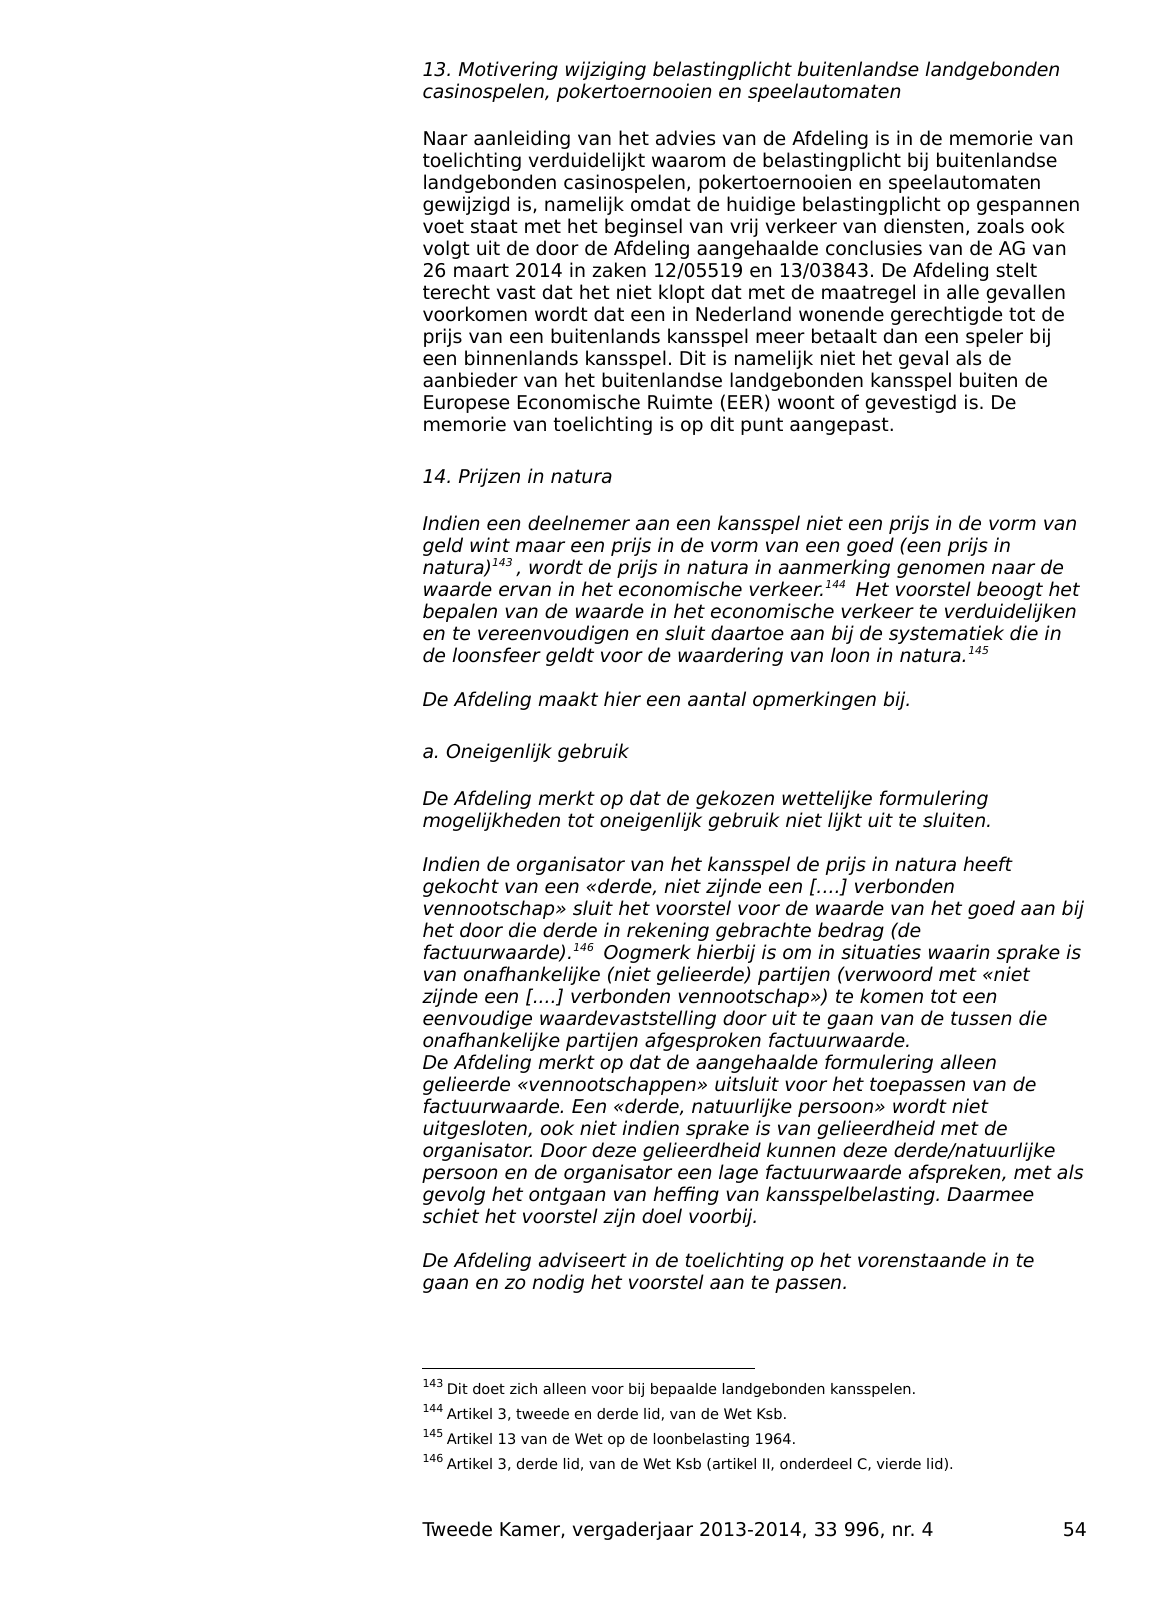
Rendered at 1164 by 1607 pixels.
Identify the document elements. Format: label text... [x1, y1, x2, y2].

text De Afdeling merkt op dat de aangehaalde formulering alleen gelieerde «vennootschappen» uitsluit voor het toepassen van de factuurwaarde. Een «derde, natuurlijke persoon» wordt niet uitgesloten, ook niet indien sprake is van gelieerdheid met de organisator. Door deze gelieerdheid kunnen deze derde/natuurlijke persoon en de organisator een lage factuurwaarde afspreken, met als gevolg het ontgaan van heffing van kansspelbelasting. Daarmee schiet het voorstel zijn doel voorbij. [422, 1052, 1087, 1227]
subtitle 14. Prijzen in natura [422, 466, 1087, 488]
text Naar aanleiding van het advies van de Afdeling is in de memorie van toelichting verduidelijkt waarom de belastingplicht bij buitenlandse landgebonden casinospelen, pokertoernooien en speelautomaten gewijzigd is, namelijk omdat de huidige belastingplicht op gespannen voet staat met het beginsel van vrij verkeer van diensten, zoals ook volgt uit de door de Afdeling aangehaalde conclusies van de AG van 26 maart 2014 in zaken 12/05519 en 13/03843. De Afdeling stelt terecht vast dat het niet klopt dat met de maatregel in alle gevallen voorkomen wordt dat een in Nederland wonende gerechtigde tot de prijs van een buitenlands kansspel meer betaalt dan een speler bij een binnenlands kansspel. Dit is namelijk niet het geval als de aanbieder van het buitenlandse landgebonden kansspel buiten de Europese Economische Ruimte (EER) woont of gevestigd is. De memorie van toelichting is op dit punt aangepast. [422, 128, 1087, 436]
text Artikel 3, tweede en derde lid, van de Wet Ksb. [422, 1402, 1087, 1424]
text Dit doet zich alleen voor bij bepaalde landgebonden kansspelen. [422, 1377, 1087, 1399]
text De Afdeling maakt hier een aantal opmerkingen bij. [422, 689, 1087, 711]
text Artikel 13 van de Wet op de loonbelasting 1964. [422, 1427, 1087, 1449]
subtitle a. Oneigenlijk gebruik [422, 741, 1087, 763]
text De Afdeling merkt op dat de gekozen wettelijke formulering mogelijkheden tot oneigenlijk gebruik niet lijkt uit te sluiten. [422, 788, 1087, 832]
text Indien een deelnemer aan een kansspel niet een prijs in de vorm van geld wint maar een prijs in de vorm van een goed (een prijs in natura), wordt de prijs in natura in aanmerking genomen naar de waarde ervan in het economische verkeer. Het voorstel beoogt het bepalen van de waarde in het economische verkeer te verduidelijken en te vereenvoudigen en sluit daartoe aan bij de systematiek die in de loonsfeer geldt voor de waardering van loon in natura. [422, 513, 1087, 667]
text De Afdeling adviseert in de toelichting op het vorenstaande in te gaan en zo nodig het voorstel aan te passen. [422, 1250, 1087, 1294]
subtitle 13. Motivering wijziging belastingplicht buitenlandse landgebonden casinospelen, pokertoernooien en speelautomaten [422, 59, 1087, 103]
text Indien de organisator van het kansspel de prijs in natura heeft gekocht van een «derde, niet zijnde een [....] verbonden vennootschap» sluit het voorstel voor de waarde van het goed aan bij het door die derde in rekening gebrachte bedrag (de factuurwaarde). Oogmerk hierbij is om in situaties waarin sprake is van onafhankelijke (niet gelieerde) partijen (verwoord met «niet zijnde een [....] verbonden vennootschap») te komen tot een eenvoudige waardevaststelling door uit te gaan van de tussen die onafhankelijke partijen afgesproken factuurwaarde. [422, 854, 1087, 1052]
text Artikel 3, derde lid, van de Wet Ksb (artikel II, onderdeel C, vierde lid). [422, 1452, 1087, 1474]
